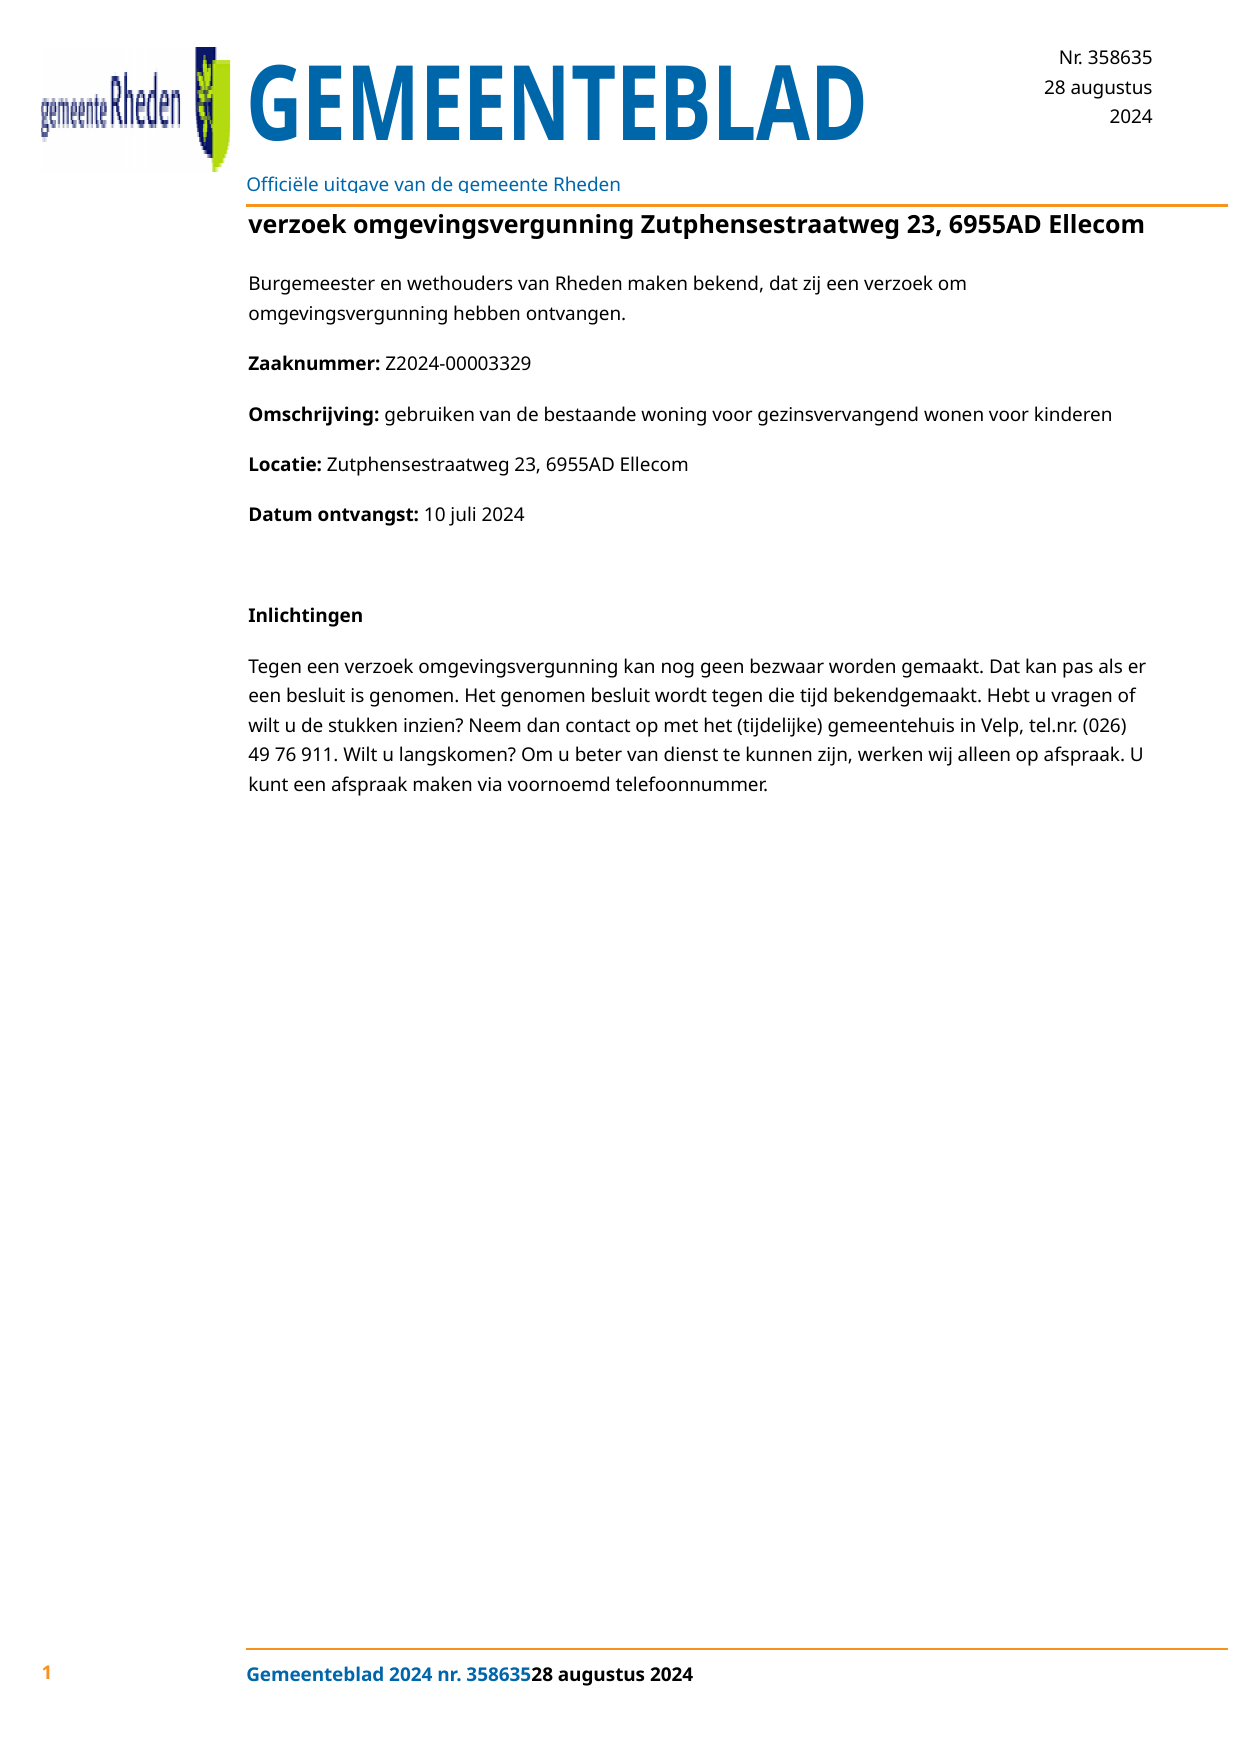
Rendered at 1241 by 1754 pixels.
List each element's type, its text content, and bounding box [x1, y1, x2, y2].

text Datum ontvangst: 10 juli 2024 [248, 502, 1152, 527]
text Tegen een verzoek omgevingsvergunning kan nog geen bezwaar worden gemaakt. Dat kan pas als er een besluit is genomen. Het genomen besluit wordt tegen die tijd bekendgemaakt. Hebt u vragen of wilt u de stukken inzien? Neem dan contact op met het (tijdelijke) gemeentehuis in Velp, tel.nr. (026) 49 76 911. Wilt u langskomen? Om u beter van dienst te kunnen zijn, werken wij alleen op afspraak. U kunt een afspraak maken via voornoemd telefoonnummer. [248, 653, 1152, 797]
text Omschrijving: gebruiken van de bestaande woning voor gezinsvervangend wonen voor kinderen [248, 401, 1152, 426]
text Locatie: Zutphensestraatweg 23, 6955AD Ellecom [248, 451, 1152, 477]
text Inlichtingen [248, 602, 1152, 628]
text Burgemeester en wethouders van Rheden maken bekend, dat zij een verzoek om omgevingsvergunning hebben ontvangen. [248, 270, 1152, 326]
picture [41, 47, 231, 172]
text Zaaknummer: Z2024-00003329 [248, 350, 1152, 376]
text verzoek omgevingsvergunning Zutphensestraatweg 23, 6955AD Ellecom [248, 207, 1152, 241]
